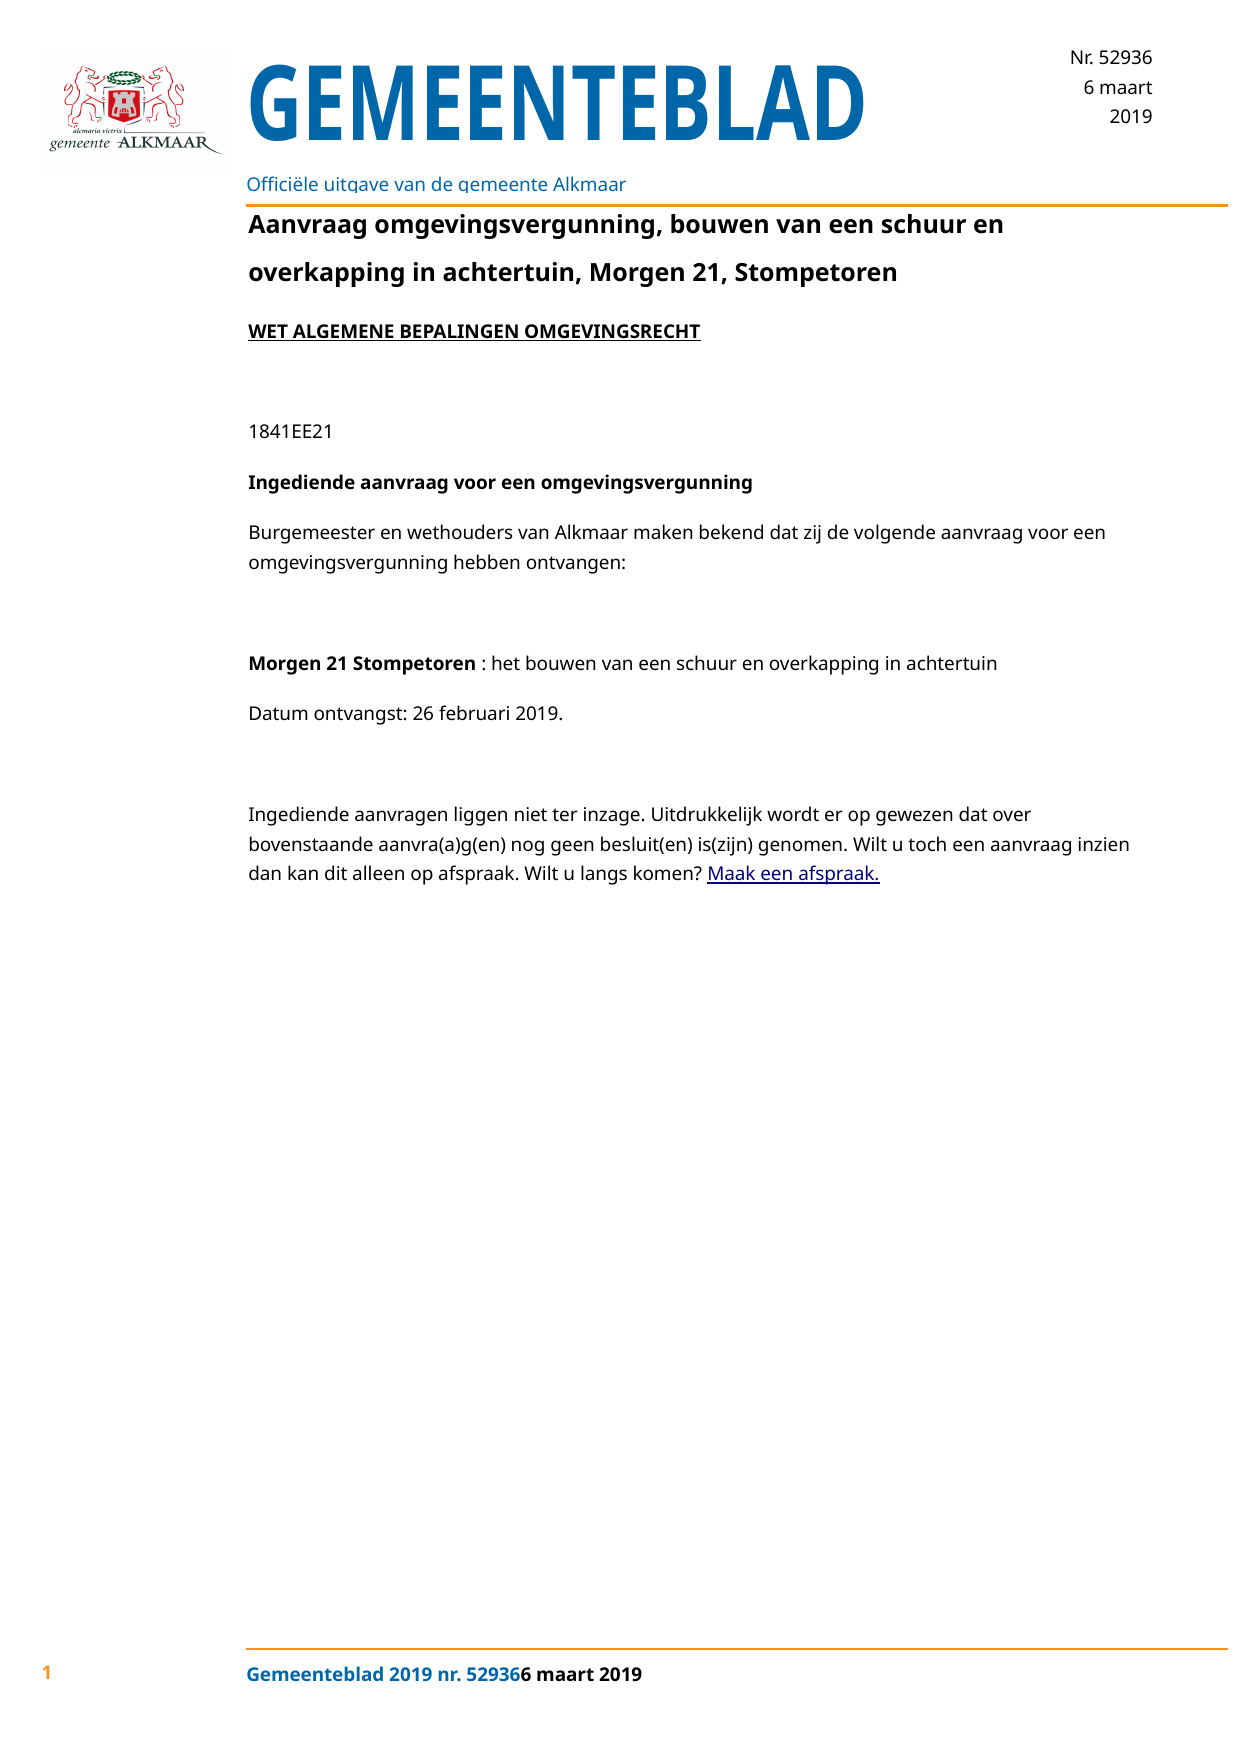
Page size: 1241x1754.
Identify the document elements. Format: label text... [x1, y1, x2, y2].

picture [41, 47, 231, 172]
text Aanvraag omgevingsvergunning, bouwen van een schuur en overkapping in achtertuin, Morgen 21, Stompetoren [248, 207, 1152, 288]
text Morgen 21 Stompetoren : het bouwen van een schuur en overkapping in achtertuin [248, 650, 1152, 676]
text WET ALGEMENE BEPALINGEN OMGEVINGSRECHT [248, 318, 1152, 344]
text Ingediende aanvraag voor een omgevingsvergunning [248, 469, 1152, 495]
text 1841EE21 [248, 419, 1152, 444]
text Datum ontvangst: 26 februari 2019. [248, 700, 1152, 726]
text Ingediende aanvragen liggen niet ter inzage. Uitdrukkelijk wordt er op gewezen dat over bovenstaande aanvra(a)g(en) nog geen besluit(en) is(zijn) genomen. Wilt u toch een aanvraag inzien dan kan dit alleen op afspraak. Wilt u langs komen? Maak een afspraak. [248, 801, 1152, 886]
text Burgemeester en wethouders van Alkmaar maken bekend dat zij de volgende aanvraag voor een omgevingsvergunning hebben ontvangen: [248, 519, 1152, 575]
